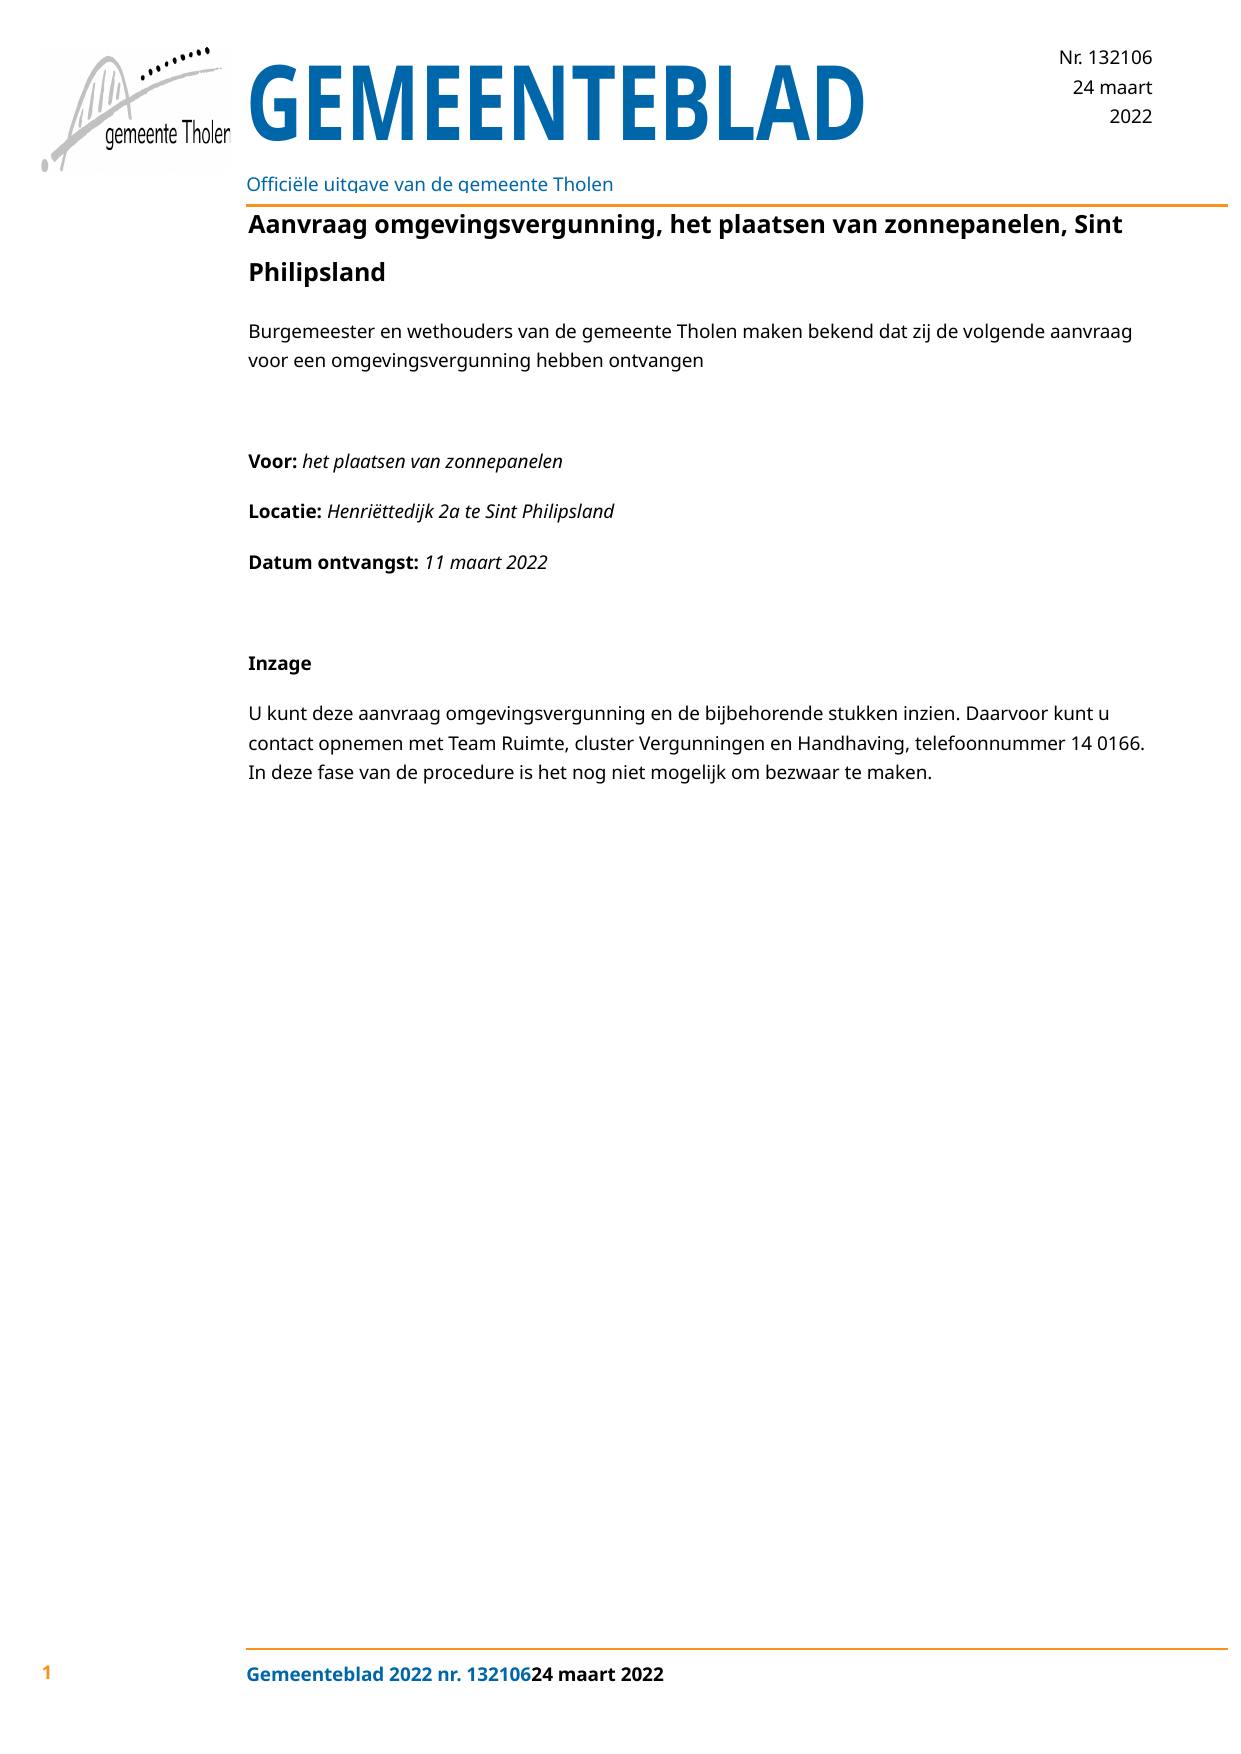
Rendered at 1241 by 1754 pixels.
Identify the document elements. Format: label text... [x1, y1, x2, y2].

text Aanvraag omgevingsvergunning, het plaatsen van zonnepanelen, Sint Philipsland [248, 207, 1152, 288]
text Inzage [248, 650, 1152, 676]
text Burgemeester en wethouders van de gemeente Tholen maken bekend dat zij de volgende aanvraag voor een omgevingsvergunning hebben ontvangen [248, 318, 1152, 373]
text Datum ontvangst: 11 maart 2022 [248, 549, 1152, 575]
text Voor: het plaatsen van zonnepanelen [248, 448, 1152, 474]
text Locatie: Henriëttedijk 2a te Sint Philipsland [248, 499, 1152, 524]
picture [41, 47, 231, 172]
text U kunt deze aanvraag omgevingsvergunning en de bijbehorende stukken inzien. Daarvoor kunt u contact opnemen met Team Ruimte, cluster Vergunningen en Handhaving, telefoonnummer 14 0166. In deze fase van de procedure is het nog niet mogelijk om bezwaar te maken. [248, 700, 1152, 785]
